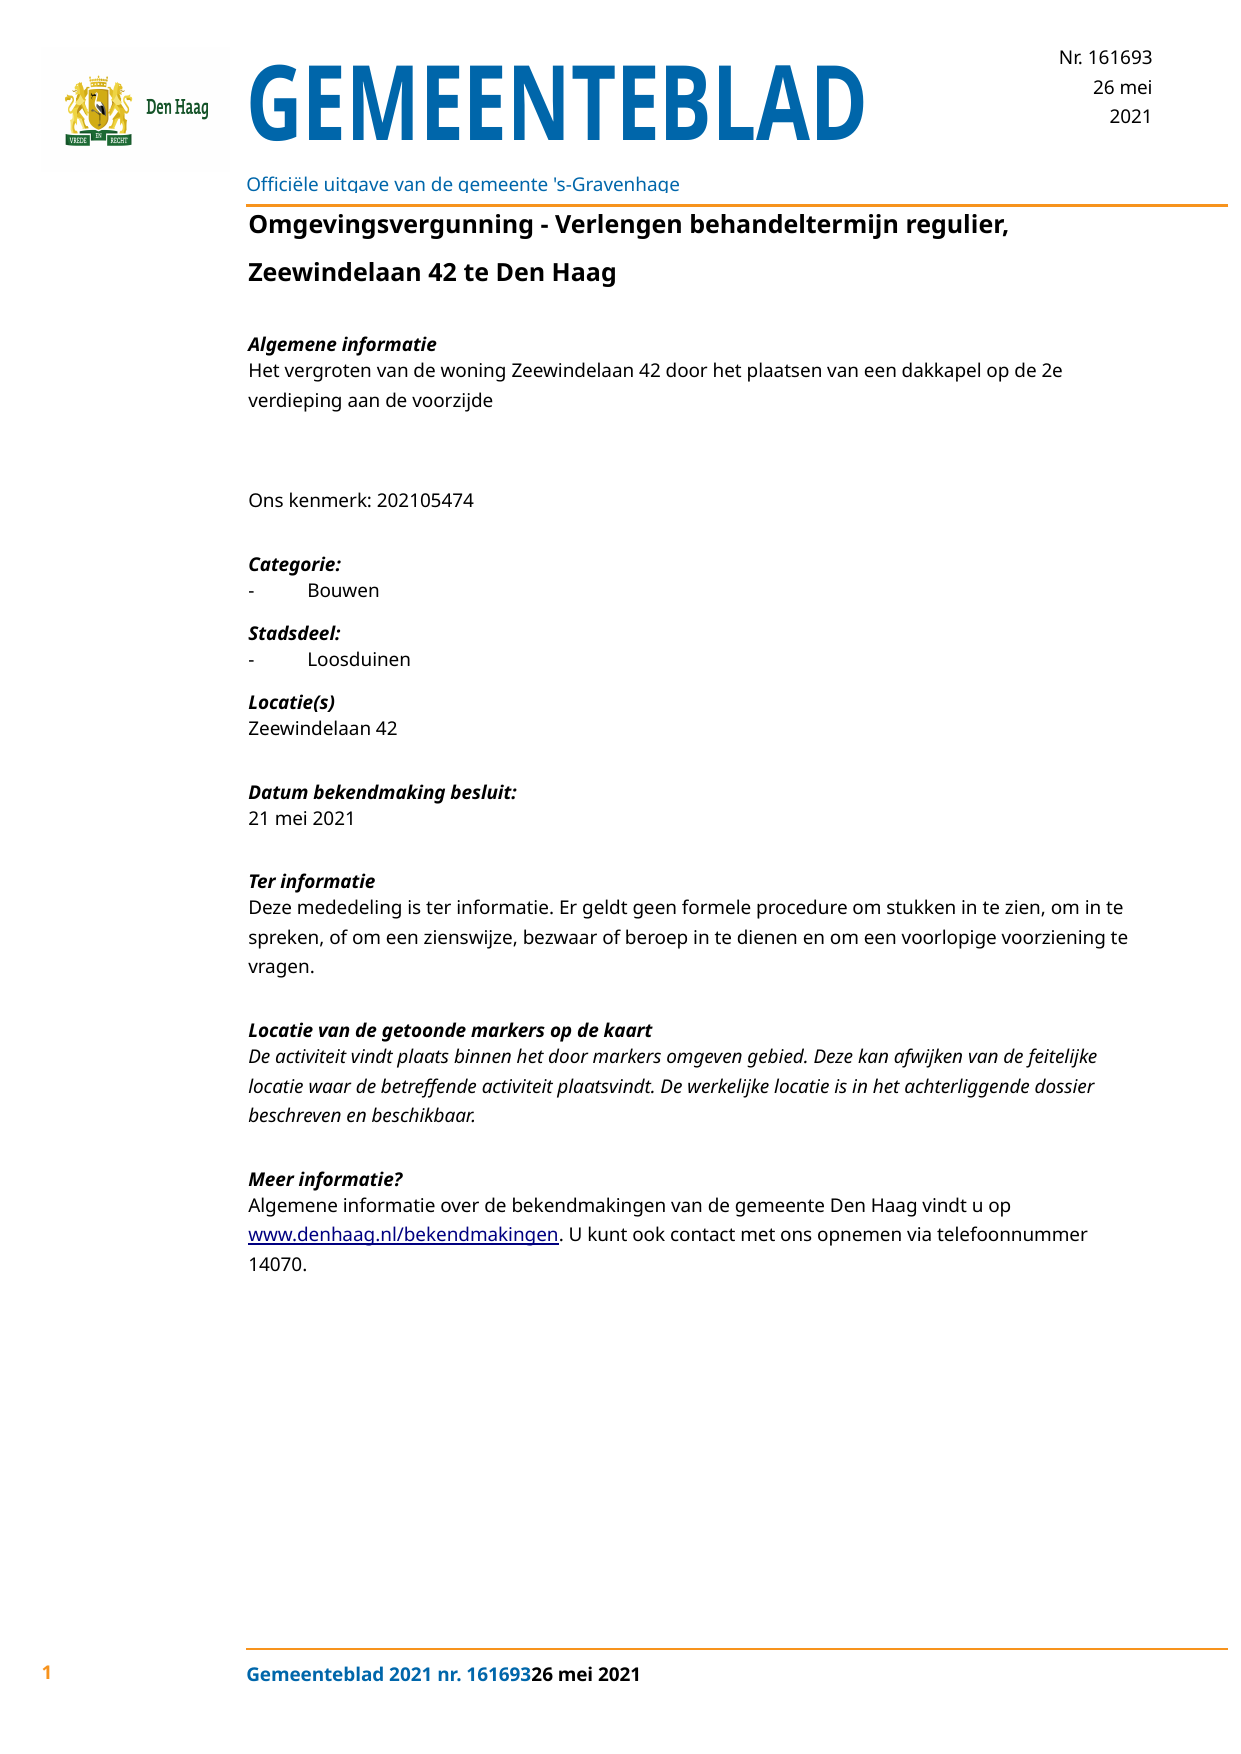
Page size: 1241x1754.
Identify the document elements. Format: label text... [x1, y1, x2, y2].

text Datum bekendmaking besluit: [248, 779, 1152, 805]
picture [41, 47, 231, 172]
text 21 mei 2021 [248, 805, 1152, 830]
list Loosduinen [248, 646, 1152, 672]
text Locatie van de getoonde markers op de kaart [248, 1017, 1152, 1043]
text Omgevingsvergunning - Verlengen behandeltermijn regulier, Zeewindelaan 42 te Den Haag [248, 207, 1152, 288]
text Deze mededeling is ter informatie. Er geldt geen formele procedure om stukken in te zien, om in te spreken, of om een zienswijze, bezwaar of beroep in te dienen en om een voorlopige voorziening te vragen. [248, 894, 1152, 979]
text Het vergroten van de woning Zeewindelaan 42 door het plaatsen van een dakkapel op de 2e verdieping aan de voorzijde [248, 357, 1152, 412]
text Meer informatie? [248, 1166, 1152, 1192]
text Algemene informatie [248, 331, 1152, 357]
text Algemene informatie over de bekendmakingen van de gemeente Den Haag vindt u op www.denhaag.nl/bekendmakingen. U kunt ook contact met ons opnemen via telefoonnummer 14070. [248, 1192, 1152, 1277]
text Categorie: [248, 552, 1152, 577]
text De activiteit vindt plaats binnen het door markers omgeven gebied. Deze kan afwijken van de feitelijke locatie waar de betreffende activiteit plaatsvindt. De werkelijke locatie is in het achterliggende dossier beschreven en beschikbaar. [248, 1043, 1152, 1128]
text Ter informatie [248, 869, 1152, 894]
list Bouwen [248, 577, 1152, 603]
text Stadsdeel: [248, 620, 1152, 646]
text Ons kenmerk: 202105474 [248, 488, 1152, 513]
text Zeewindelaan 42 [248, 715, 1152, 741]
text Locatie(s) [248, 689, 1152, 715]
